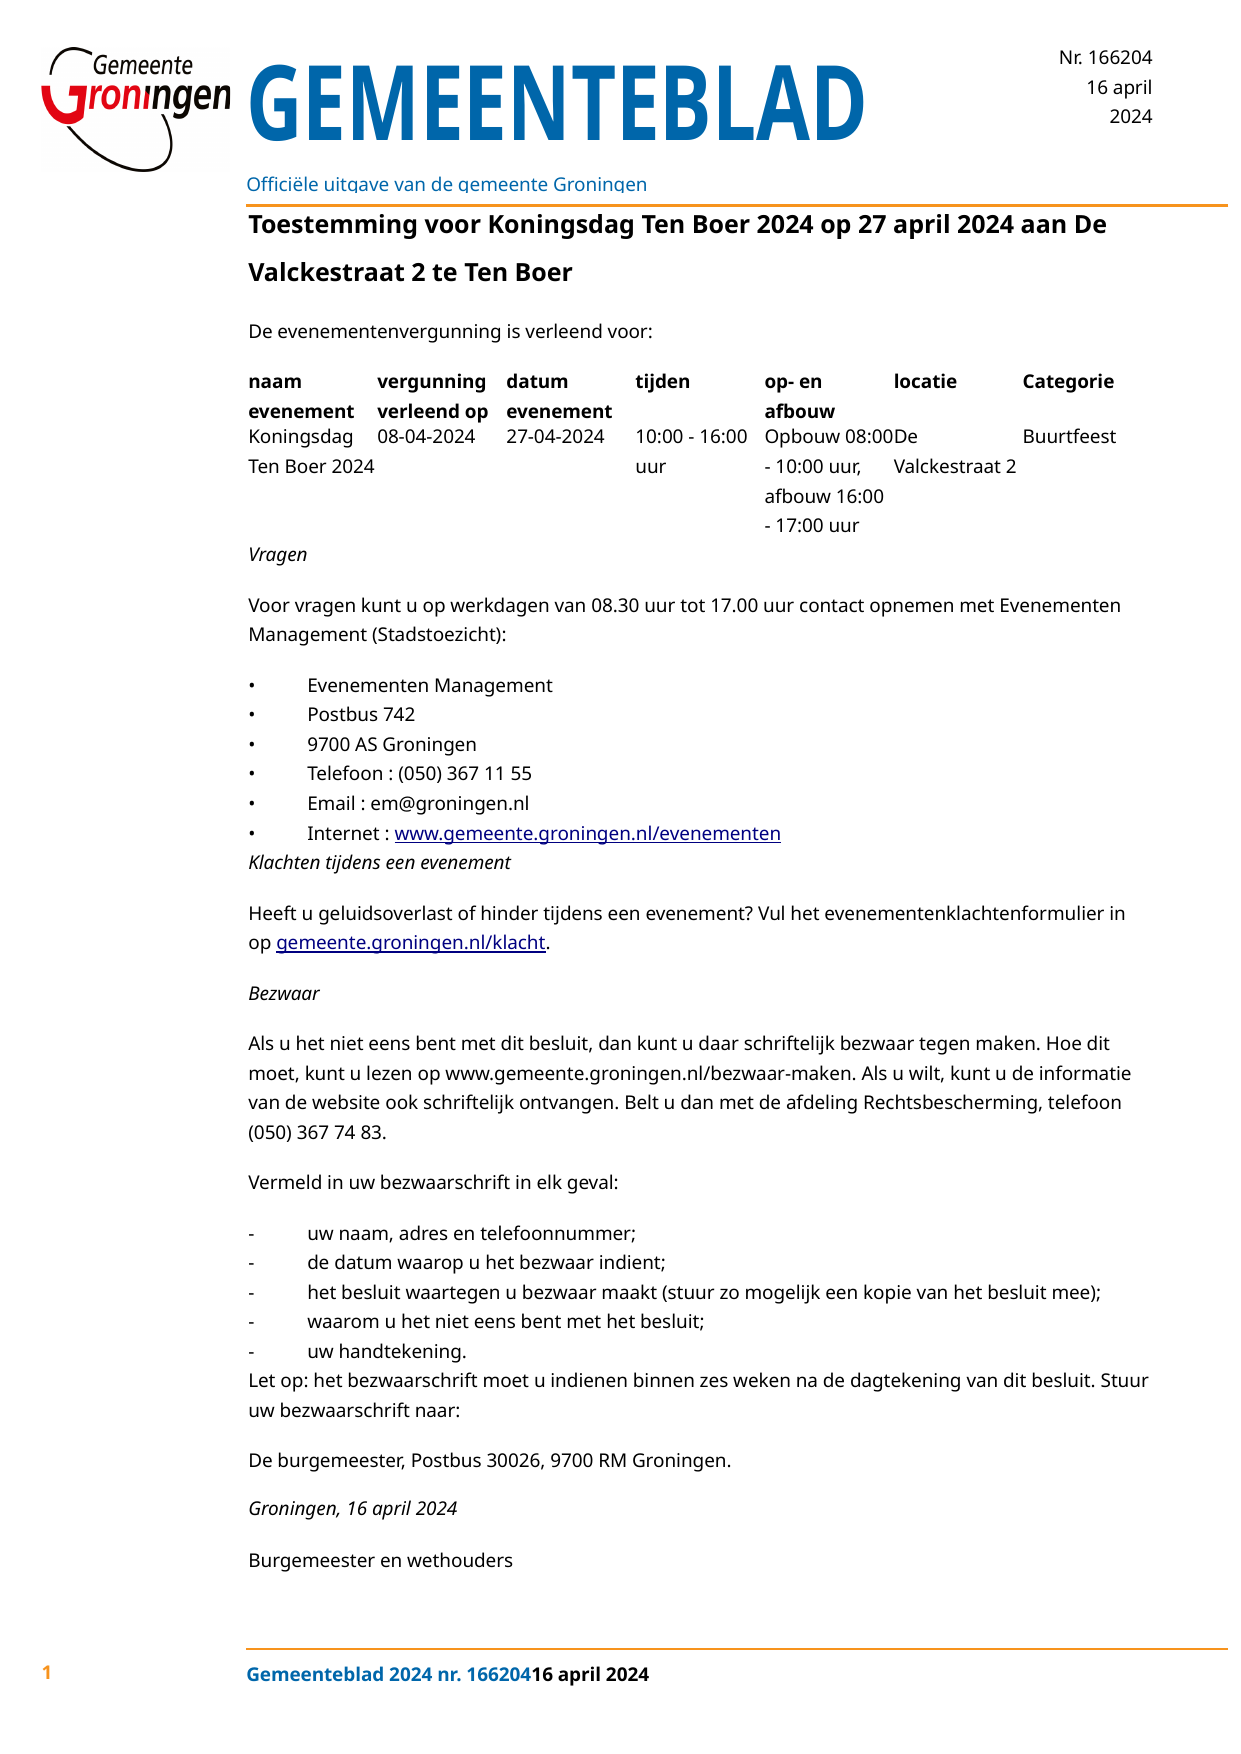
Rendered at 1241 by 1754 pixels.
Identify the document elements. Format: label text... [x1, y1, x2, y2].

text De evenementenvergunning is verleend voor: [248, 318, 1152, 344]
text Let op: het bezwaarschrift moet u indienen binnen zes weken na de dagtekening van dit besluit. Stuur uw bezwaarschrift naar: [248, 1368, 1152, 1423]
text Klachten tijdens een evenement [248, 849, 1152, 875]
list het besluit waartegen u bezwaar maakt (stuur zo mogelijk een kopie van het besluit mee); [248, 1279, 1152, 1305]
table_cell Buurtfeest [1023, 424, 1152, 538]
text De burgemeester, Postbus 30026, 9700 RM Groningen. [248, 1448, 1152, 1473]
table_header datum evenement [506, 369, 635, 424]
table_header tijden [635, 369, 764, 424]
list waarom u het niet eens bent met het besluit; [248, 1308, 1152, 1334]
list Postbus 742 [248, 701, 1152, 727]
table_cell 08-04-2024 [377, 424, 506, 538]
text Vermeld in uw bezwaarschrift in elk geval: [248, 1169, 1152, 1195]
text Toestemming voor Koningsdag Ten Boer 2024 op 27 april 2024 aan De Valckestraat 2 te Ten Boer [248, 207, 1152, 288]
list de datum waarop u het bezwaar indient; [248, 1249, 1152, 1275]
text Als u het niet eens bent met dit besluit, dan kunt u daar schriftelijk bezwaar tegen maken. Hoe dit moet, kunt u lezen op www.gemeente.groningen.nl/bezwaar-maken. Als u wilt, kunt u de informatie van de website ook schriftelijk ontvangen. Belt u dan met de afdeling Rechtsbescherming, telefoon (050) 367 74 83. [248, 1030, 1152, 1145]
table_cell Koningsdag Ten Boer 2024 [248, 424, 377, 538]
list Telefoon : (050) 367 11 55 [248, 761, 1152, 786]
list Email : em@groningen.nl [248, 790, 1152, 816]
list 9700 AS Groningen [248, 731, 1152, 757]
text Vragen [248, 541, 1152, 567]
picture [41, 47, 231, 172]
text Groningen, 16 april 2024 [248, 1496, 1152, 1521]
list Evenementen Management [248, 672, 1152, 698]
list uw naam, adres en telefoonnummer; [248, 1220, 1152, 1246]
table_cell De Valckestraat 2 [894, 424, 1022, 538]
table_cell 27-04-2024 [506, 424, 635, 538]
text Burgemeester en wethouders [248, 1547, 1152, 1573]
table_header vergunning verleend op [377, 369, 506, 424]
table_header op- en afbouw [764, 369, 893, 424]
text Bezwaar [248, 980, 1152, 1006]
list Internet : www.gemeente.groningen.nl/evenementen [248, 820, 1152, 846]
table_cell Opbouw 08:00 - 10:00 uur, afbouw 16:00 - 17:00 uur [764, 424, 893, 538]
text Heeft u geluidsoverlast of hinder tijdens een evenement? Vul het evenementenklachtenformulier in op gemeente.groningen.nl/klacht. [248, 900, 1152, 955]
list uw handtekening. [248, 1338, 1152, 1364]
table_header naam evenement [248, 369, 377, 424]
table_header locatie [894, 369, 1022, 424]
table_header Categorie [1023, 369, 1152, 424]
text Voor vragen kunt u op werkdagen van 08.30 uur tot 17.00 uur contact opnemen met Evenementen Management (Stadstoezicht): [248, 592, 1152, 647]
table_cell 10:00 - 16:00 uur [635, 424, 764, 538]
